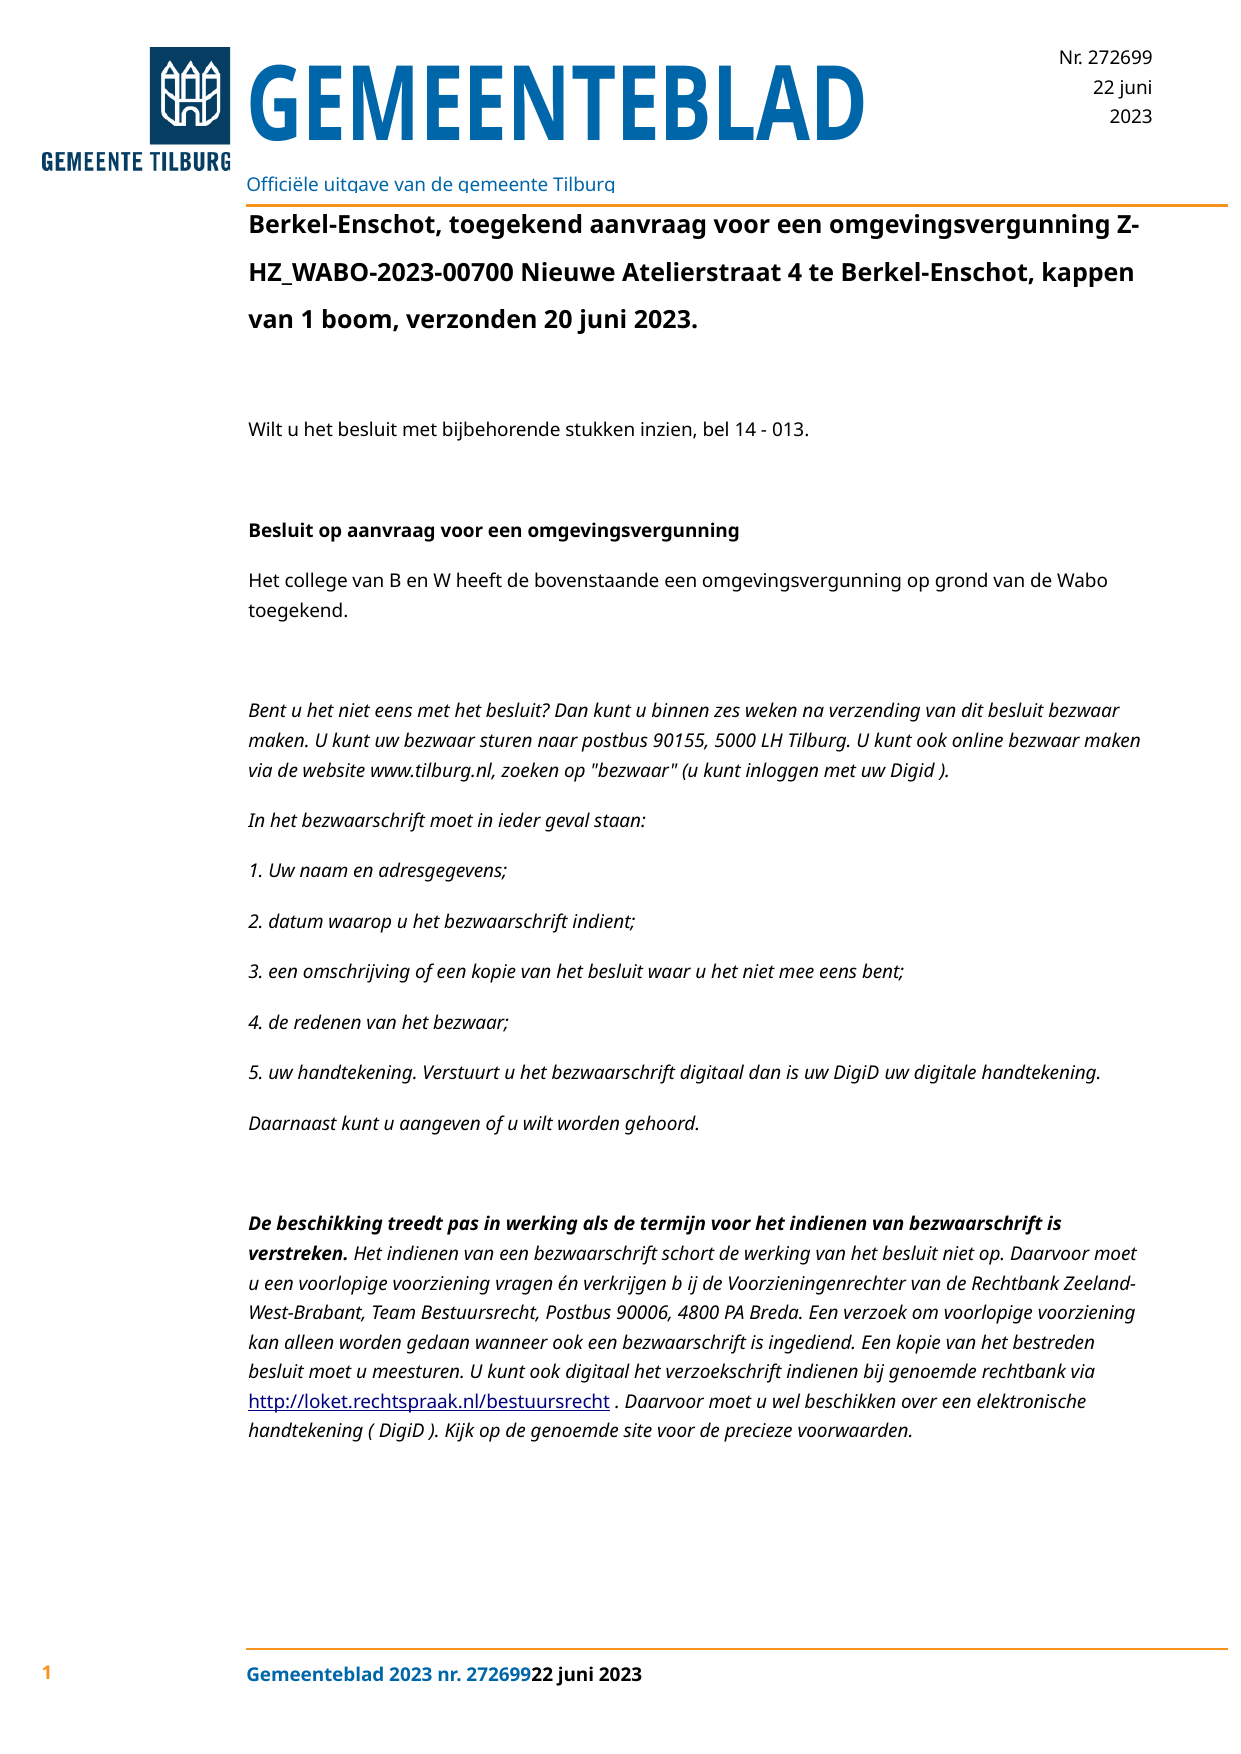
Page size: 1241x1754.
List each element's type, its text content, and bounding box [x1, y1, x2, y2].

text In het bezwaarschrift moet in ieder geval staan: [248, 807, 1152, 833]
text 5. uw handtekening. Verstuurt u het bezwaarschrift digitaal dan is uw DigiD uw digitale handtekening. [248, 1059, 1152, 1085]
text Berkel-Enschot, toegekend aanvraag voor een omgevingsvergunning Z-HZ_WABO-2023-00700 Nieuwe Atelierstraat 4 te Berkel-Enschot, kappen van 1 boom, verzonden 20 juni 2023. [248, 207, 1152, 336]
text De beschikking treedt pas in werking als de termijn voor het indienen van bezwaarschrift is verstreken. Het indienen van een bezwaarschrift schort de werking van het besluit niet op. Daarvoor moet u een voorlopige voorziening vragen én verkrijgen b ij de Voorzieningenrechter van de Rechtbank Zeeland-West-Brabant, Team Bestuursrecht, Postbus 90006, 4800 PA Breda. Een verzoek om voorlopige voorziening kan alleen worden gedaan wanneer ook een bezwaarschrift is ingediend. Een kopie van het bestreden besluit moet u meesturen. U kunt ook digitaal het verzoekschrift indienen bij genoemde rechtbank via http://loket.rechtspraak.nl/bestuursrecht . Daarvoor moet u wel beschikken over een elektronische handtekening ( DigiD ). Kijk op de genoemde site voor de precieze voorwaarden. [248, 1211, 1152, 1443]
text Bent u het niet eens met het besluit? Dan kunt u binnen zes weken na verzending van dit besluit bezwaar maken. U kunt uw bezwaar sturen naar postbus 90155, 5000 LH Tilburg. U kunt ook online bezwaar maken via de website www.tilburg.nl, zoeken op "bezwaar" (u kunt inloggen met uw Digid ). [248, 698, 1152, 782]
text 3. een omschrijving of een kopie van het besluit waar u het niet mee eens bent; [248, 958, 1152, 984]
text 1. Uw naam en adresgegevens; [248, 858, 1152, 883]
picture [41, 47, 231, 172]
text Het college van B en W heeft de bovenstaande een omgevingsvergunning op grond van de Wabo toegekend. [248, 567, 1152, 622]
text Besluit op aanvraag voor een omgevingsvergunning [248, 517, 1152, 542]
text Wilt u het besluit met bijbehorende stukken inzien, bel 14 - 013. [248, 416, 1152, 442]
text 2. datum waarop u het bezwaarschrift indient; [248, 908, 1152, 934]
text Daarnaast kunt u aangeven of u wilt worden gehoord. [248, 1110, 1152, 1135]
text 4. de redenen van het bezwaar; [248, 1009, 1152, 1034]
